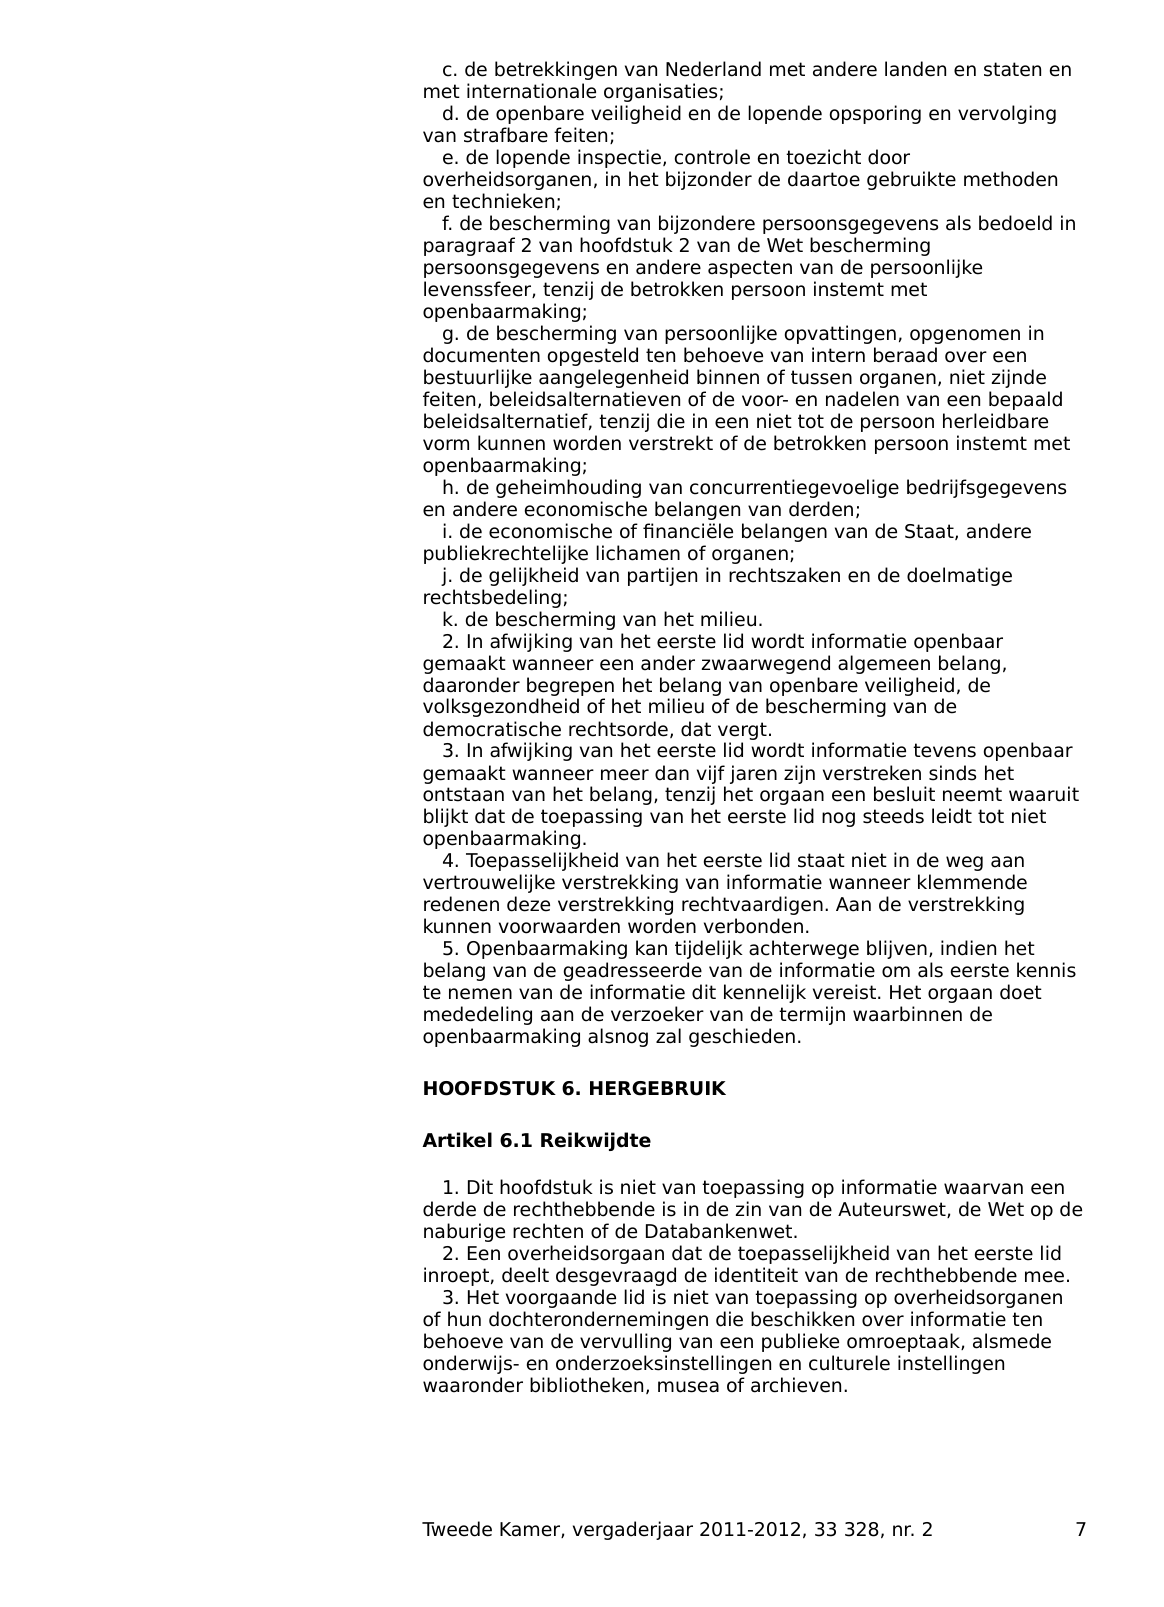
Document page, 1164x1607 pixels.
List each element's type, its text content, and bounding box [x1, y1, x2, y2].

subtitle Artikel 6.1 Reikwijdte [422, 1130, 1087, 1152]
text 2. Een overheidsorgaan dat de toepasselijkheid van het eerste lid inroept, deelt desgevraagd de identiteit van de rechthebbende mee. [422, 1243, 1087, 1287]
text e. de lopende inspectie, controle en toezicht door overheidsorganen, in het bijzonder de daartoe gebruikte methoden en technieken; [422, 147, 1087, 213]
text 5. Openbaarmaking kan tijdelijk achterwege blijven, indien het belang van de geadresseerde van de informatie om als eerste kennis te nemen van de informatie dit kennelijk vereist. Het orgaan doet mededeling aan de verzoeker van de termijn waarbinnen de openbaarmaking alsnog zal geschieden. [422, 938, 1087, 1048]
text d. de openbare veiligheid en de lopende opsporing en vervolging van strafbare feiten; [422, 103, 1087, 147]
text i. de economische of financiële belangen van de Staat, andere publiekrechtelijke lichamen of organen; [422, 521, 1087, 564]
subtitle HOOFDSTUK 6. HERGEBRUIK [422, 1078, 1087, 1100]
text c. de betrekkingen van Nederland met andere landen en staten en met internationale organisaties; [422, 59, 1087, 103]
text k. de bescherming van het milieu. [422, 608, 1087, 631]
text 4. Toepasselijkheid van het eerste lid staat niet in de weg aan vertrouwelijke verstrekking van informatie wanneer klemmende redenen deze verstrekking rechtvaardigen. Aan de verstrekking kunnen voorwaarden worden verbonden. [422, 850, 1087, 938]
text 1. Dit hoofdstuk is niet van toepassing op informatie waarvan een derde de rechthebbende is in de zin van de Auteurswet, de Wet op de naburige rechten of de Databankenwet. [422, 1177, 1087, 1243]
text f. de bescherming van bijzondere persoonsgegevens als bedoeld in paragraaf 2 van hoofdstuk 2 van de Wet bescherming persoonsgegevens en andere aspecten van de persoonlijke levenssfeer, tenzij de betrokken persoon instemt met openbaarmaking; [422, 213, 1087, 323]
text 2. In afwijking van het eerste lid wordt informatie openbaar gemaakt wanneer een ander zwaarwegend algemeen belang, daaronder begrepen het belang van openbare veiligheid, de volksgezondheid of het milieu of de bescherming van de democratische rechtsorde, dat vergt. [422, 631, 1087, 740]
text g. de bescherming van persoonlijke opvattingen, opgenomen in documenten opgesteld ten behoeve van intern beraad over een bestuurlijke aangelegenheid binnen of tussen organen, niet zijnde feiten, beleidsalternatieven of de voor- en nadelen van een bepaald beleidsalternatief, tenzij die in een niet tot de persoon herleidbare vorm kunnen worden verstrekt of de betrokken persoon instemt met openbaarmaking; [422, 323, 1087, 477]
text 3. In afwijking van het eerste lid wordt informatie tevens openbaar gemaakt wanneer meer dan vijf jaren zijn verstreken sinds het ontstaan van het belang, tenzij het orgaan een besluit neemt waaruit blijkt dat de toepassing van het eerste lid nog steeds leidt tot niet openbaarmaking. [422, 740, 1087, 850]
text 3. Het voorgaande lid is niet van toepassing op overheidsorganen of hun dochterondernemingen die beschikken over informatie ten behoeve van de vervulling van een publieke omroeptaak, alsmede onderwijs- en onderzoeksinstellingen en culturele instellingen waaronder bibliotheken, musea of archieven. [422, 1287, 1087, 1397]
text j. de gelijkheid van partijen in rechtszaken en de doelmatige rechtsbedeling; [422, 564, 1087, 608]
text h. de geheimhouding van concurrentiegevoelige bedrijfsgegevens en andere economische belangen van derden; [422, 477, 1087, 521]
